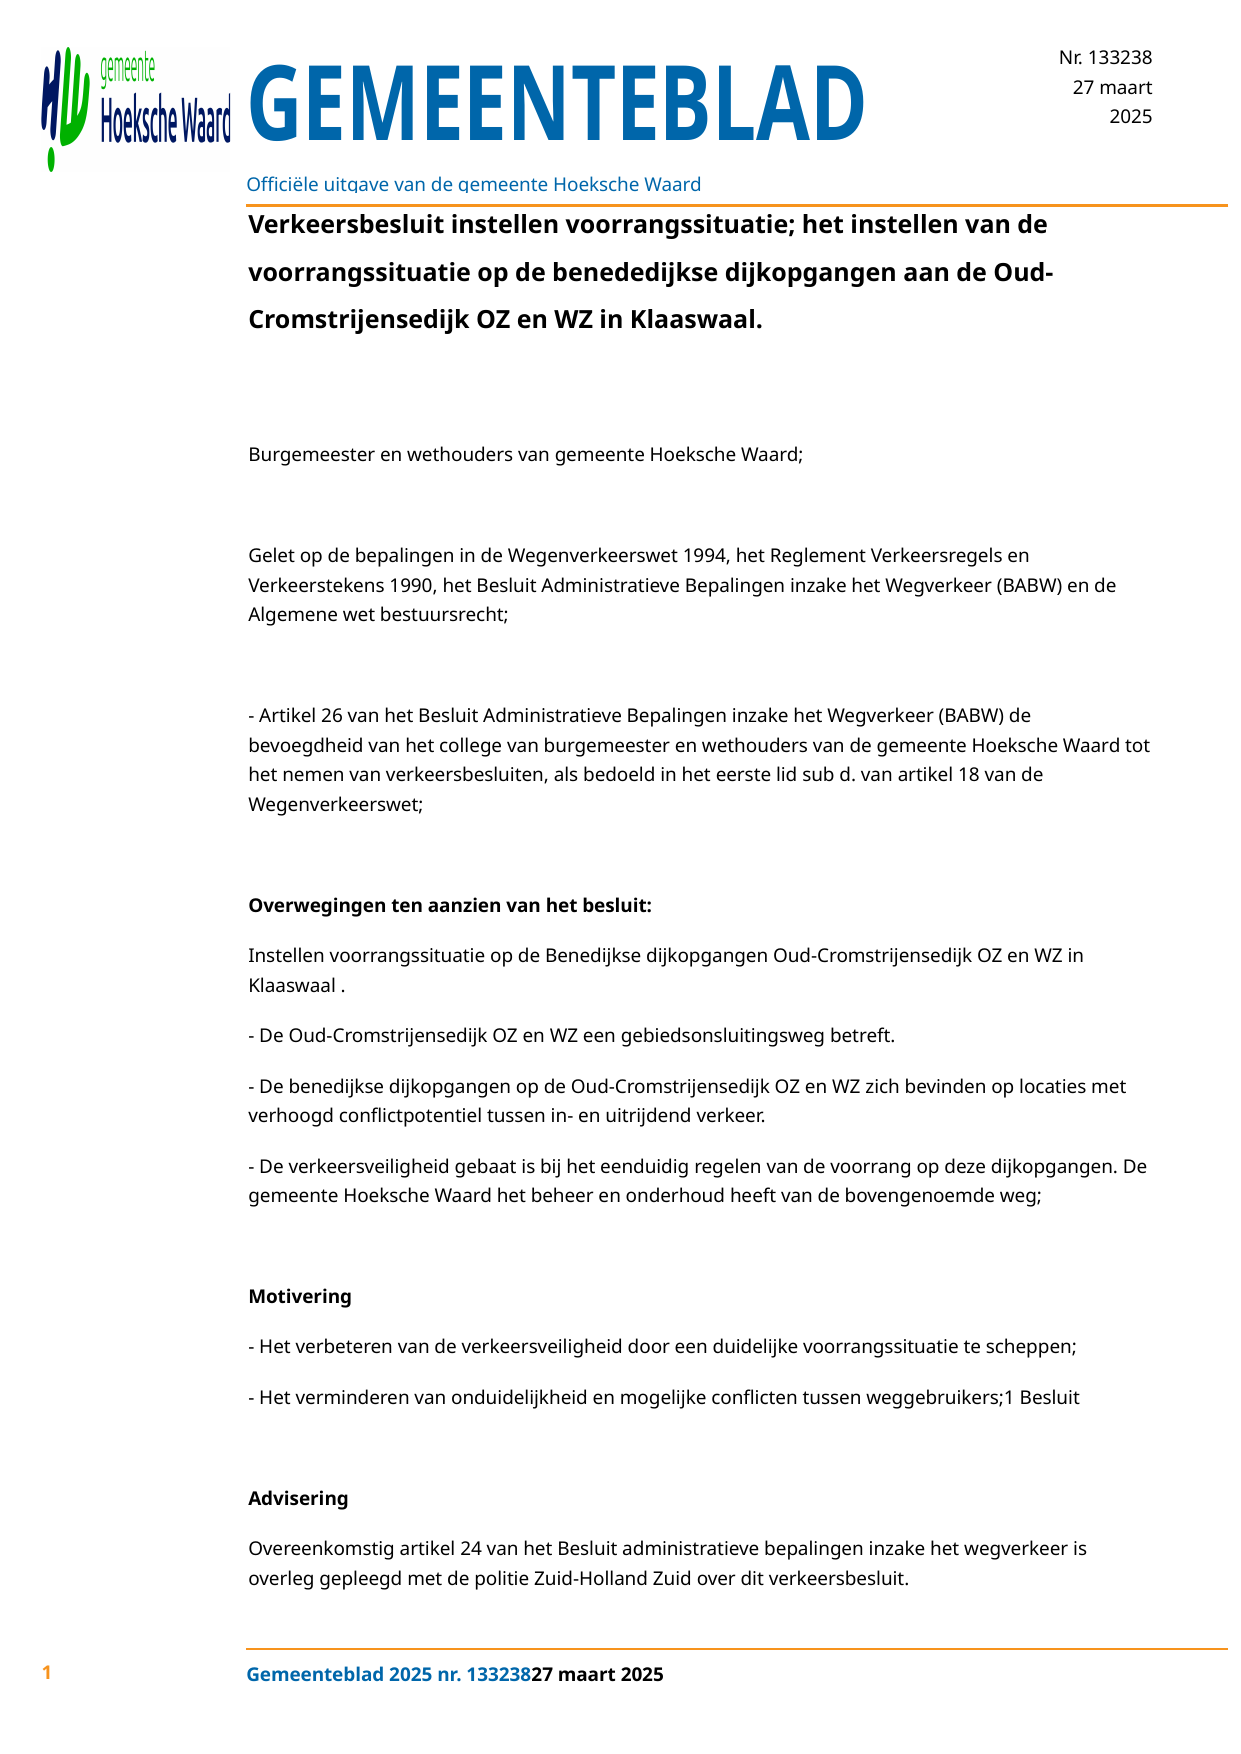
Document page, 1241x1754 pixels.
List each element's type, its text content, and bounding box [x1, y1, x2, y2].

text Overeenkomstig artikel 24 van het Besluit administratieve bepalingen inzake het wegverkeer is overleg gepleegd met de politie Zuid-Holland Zuid over dit verkeersbesluit. [248, 1535, 1152, 1591]
text - Het verbeteren van de verkeersveiligheid door een duidelijke voorrangssituatie te scheppen; [248, 1334, 1152, 1359]
text Verkeersbesluit instellen voorrangssituatie; het instellen van de voorrangssituatie op de benededijkse dijkopgangen aan de Oud-Cromstrijensedijk OZ en WZ in Klaaswaal. [248, 207, 1152, 336]
text Overwegingen ten aanzien van het besluit: [248, 892, 1152, 918]
text - Het verminderen van onduidelijkheid en mogelijke conflicten tussen weggebruikers;1 Besluit [248, 1384, 1152, 1410]
text - De benedijkse dijkopgangen op de Oud-Cromstrijensedijk OZ en WZ zich bevinden op locaties met verhoogd conflictpotentiel tussen in- en uitrijdend verkeer. [248, 1073, 1152, 1128]
text Motivering [248, 1283, 1152, 1309]
picture [41, 47, 231, 172]
text Advisering [248, 1485, 1152, 1511]
text - Artikel 26 van het Besluit Administratieve Bepalingen inzake het Wegverkeer (BABW) de bevoegdheid van het college van burgemeester en wethouders van de gemeente Hoeksche Waard tot het nemen van verkeersbesluiten, als bedoeld in het eerste lid sub d. van artikel 18 van de Wegenverkeerswet; [248, 702, 1152, 817]
text Instellen voorrangssituatie op de Benedijkse dijkopgangen Oud-Cromstrijensedijk OZ en WZ in Klaaswaal . [248, 942, 1152, 998]
text Gelet op de bepalingen in de Wegenverkeerswet 1994, het Reglement Verkeersregels en Verkeerstekens 1990, het Besluit Administratieve Bepalingen inzake het Wegverkeer (BABW) en de Algemene wet bestuursrecht; [248, 542, 1152, 627]
text Burgemeester en wethouders van gemeente Hoeksche Waard; [248, 442, 1152, 467]
text - De verkeersveiligheid gebaat is bij het eenduidig regelen van de voorrang op deze dijkopgangen. De gemeente Hoeksche Waard het beheer en onderhoud heeft van de bovengenoemde weg; [248, 1153, 1152, 1208]
text - De Oud-Cromstrijensedijk OZ en WZ een gebiedsonsluitingsweg betreft. [248, 1022, 1152, 1048]
